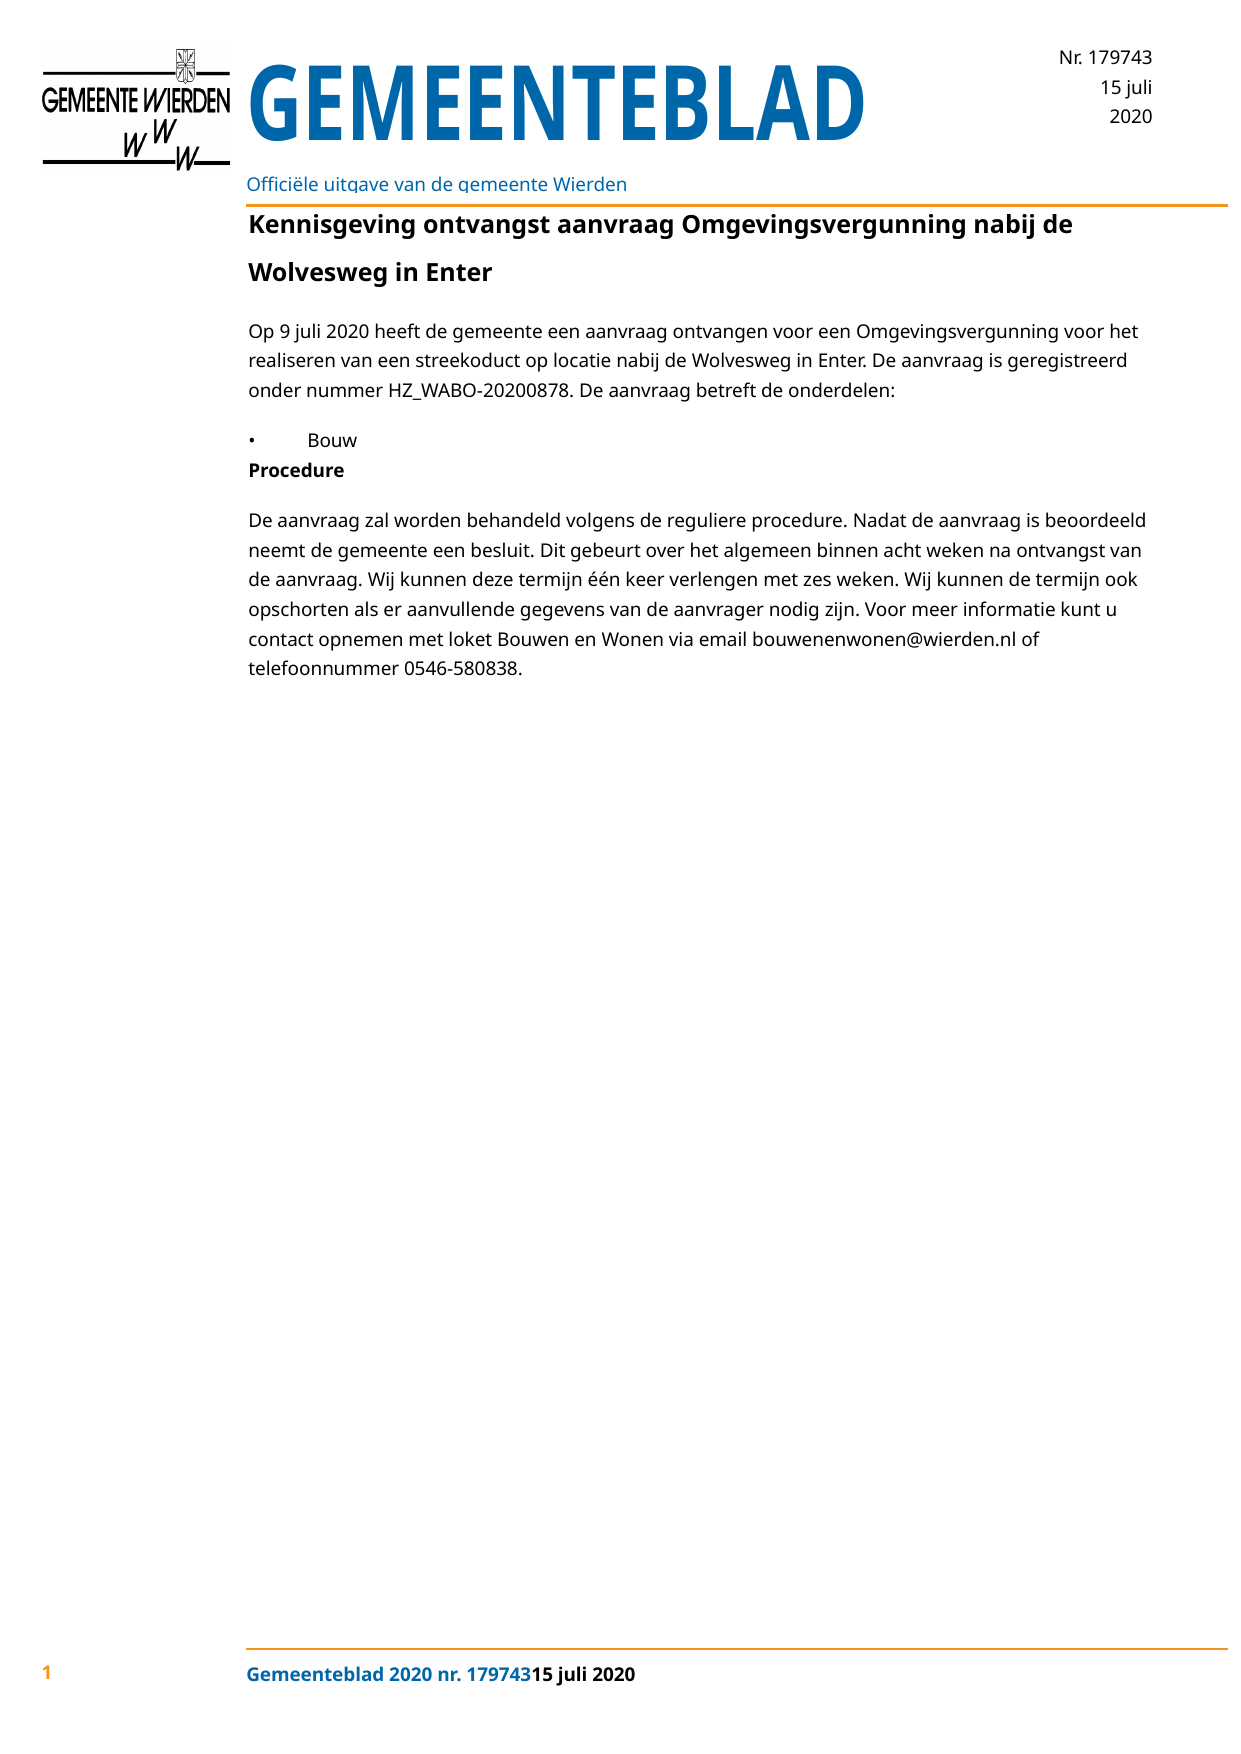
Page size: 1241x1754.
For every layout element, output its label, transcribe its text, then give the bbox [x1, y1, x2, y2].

text Procedure [248, 457, 1152, 483]
text Op 9 juli 2020 heeft de gemeente een aanvraag ontvangen voor een Omgevingsvergunning voor het realiseren van een streekoduct op locatie nabij de Wolvesweg in Enter. De aanvraag is geregistreerd onder nummer HZ_WABO-20200878. De aanvraag betreft de onderdelen: [248, 318, 1152, 403]
list Bouw [248, 427, 1152, 453]
text Kennisgeving ontvangst aanvraag Omgevingsvergunning nabij de Wolvesweg in Enter [248, 207, 1152, 288]
text De aanvraag zal worden behandeld volgens de reguliere procedure. Nadat de aanvraag is beoordeeld neemt de gemeente een besluit. Dit gebeurt over het algemeen binnen acht weken na ontvangst van de aanvraag. Wij kunnen deze termijn één keer verlengen met zes weken. Wij kunnen de termijn ook opschorten als er aanvullende gegevens van de aanvrager nodig zijn. Voor meer informatie kunt u contact opnemen met loket Bouwen en Wonen via email bouwenenwonen@wierden.nl of telefoonnummer 0546-580838. [248, 507, 1152, 681]
picture [41, 47, 231, 172]
